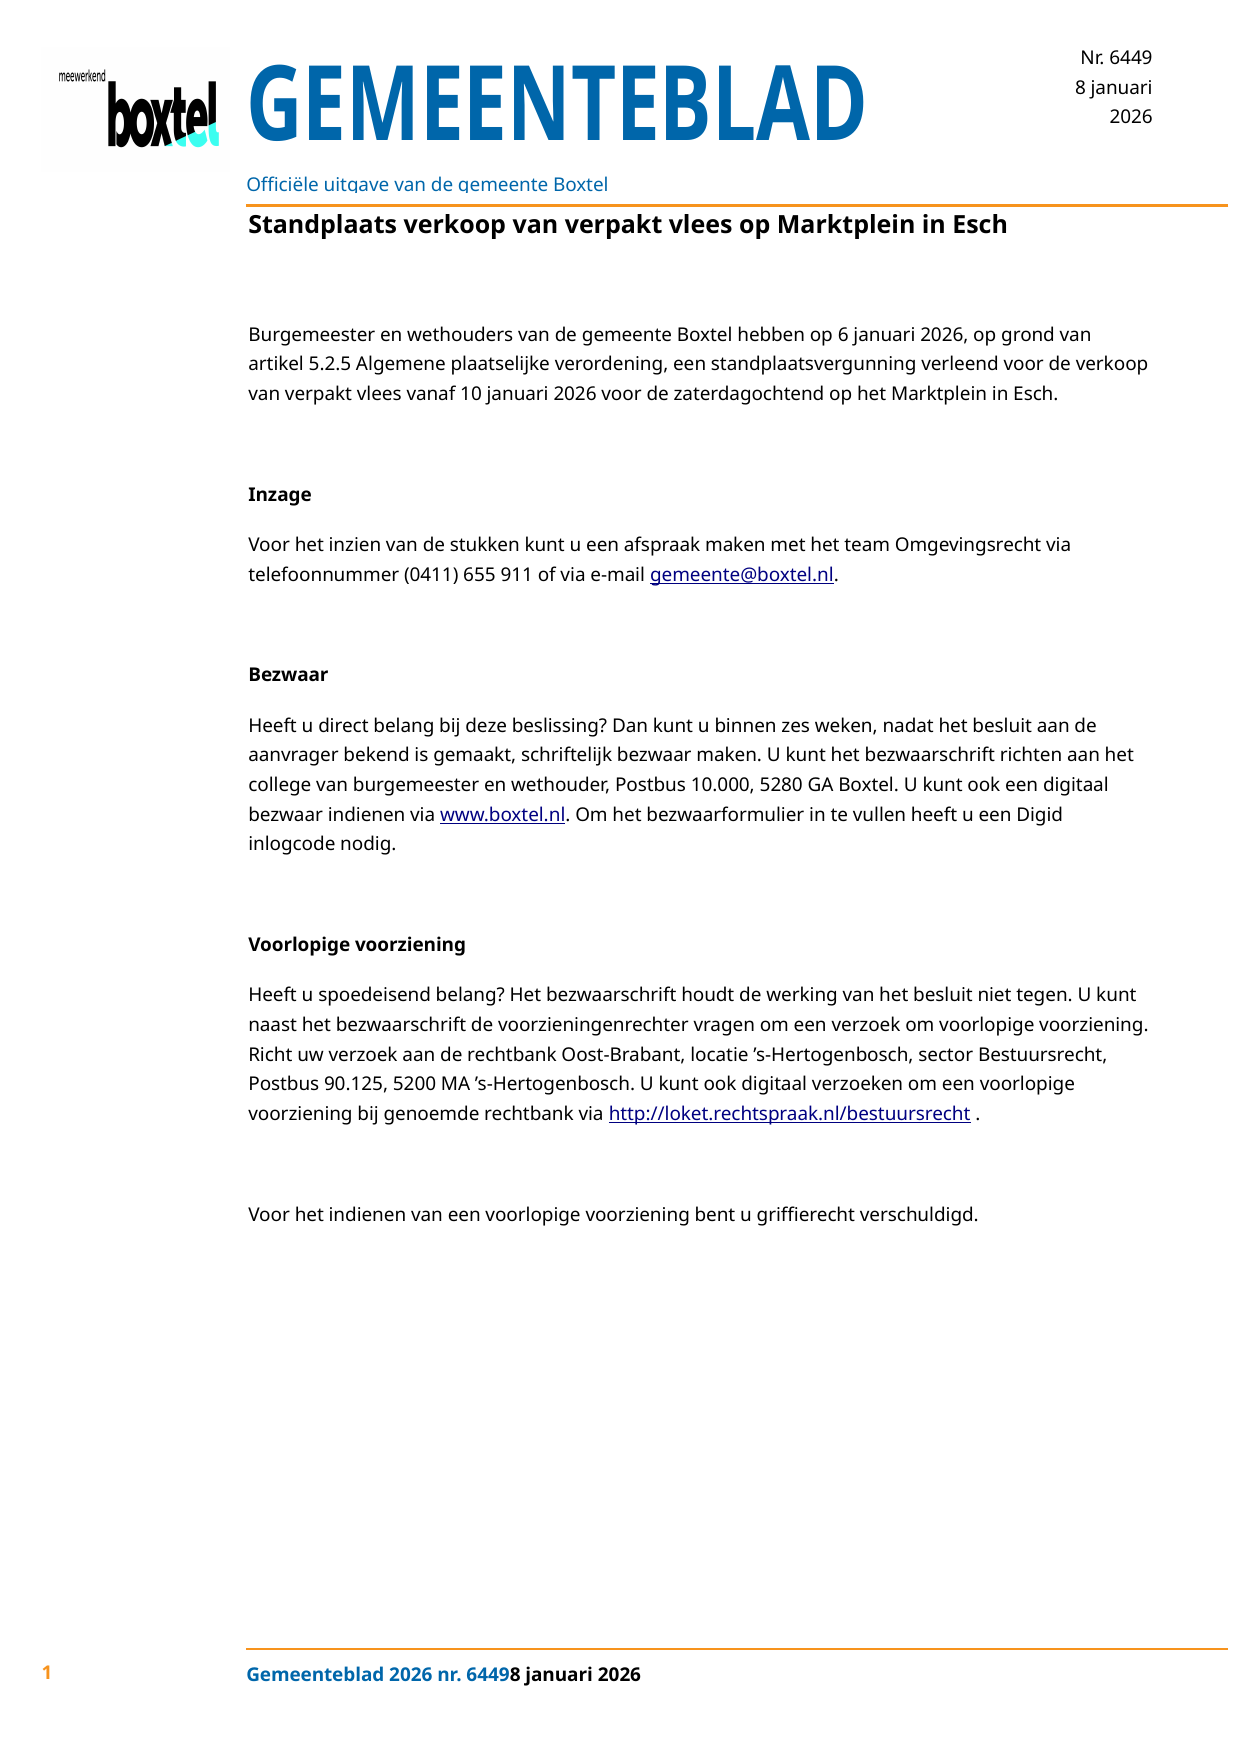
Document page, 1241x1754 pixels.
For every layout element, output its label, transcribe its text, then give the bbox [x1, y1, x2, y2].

text Standplaats verkoop van verpakt vlees op Marktplein in Esch [248, 207, 1152, 241]
text Voorlopige voorziening [248, 931, 1152, 957]
text Bezwaar [248, 662, 1152, 687]
picture [41, 47, 231, 172]
text Burgemeester en wethouders van de gemeente Boxtel hebben op 6 januari 2026, op grond van artikel 5.2.5 Algemene plaatselijke verordening, een standplaatsvergunning verleend voor de verkoop van verpakt vlees vanaf 10 januari 2026 voor de zaterdagochtend op het Marktplein in Esch. [248, 321, 1152, 406]
text Heeft u spoedeisend belang? Het bezwaarschrift houdt de werking van het besluit niet tegen. U kunt naast het bezwaarschrift de voorzieningenrechter vragen om een verzoek om voorlopige voorziening. Richt uw verzoek aan de rechtbank Oost-Brabant, locatie ’s-Hertogenbosch, sector Bestuursrecht, Postbus 90.125, 5200 MA ’s-Hertogenbosch. U kunt ook digitaal verzoeken om een voorlopige voorziening bij genoemde rechtbank via http://loket.rechtspraak.nl/bestuursrecht . [248, 982, 1152, 1126]
text Heeft u direct belang bij deze beslissing? Dan kunt u binnen zes weken, nadat het besluit aan de aanvrager bekend is gemaakt, schriftelijk bezwaar maken. U kunt het bezwaarschrift richten aan het college van burgemeester en wethouder, Postbus 10.000, 5280 GA Boxtel. U kunt ook een digitaal bezwaar indienen via www.boxtel.nl. Om het bezwaarformulier in te vullen heeft u een Digid inlogcode nodig. [248, 712, 1152, 856]
text Voor het inzien van de stukken kunt u een afspraak maken met het team Omgevingsrecht via telefoonnummer (0411) 655 911 of via e-mail gemeente@boxtel.nl. [248, 531, 1152, 586]
text Voor het indienen van een voorlopige voorziening bent u griffierecht verschuldigd. [248, 1201, 1152, 1226]
text Inzage [248, 481, 1152, 506]
